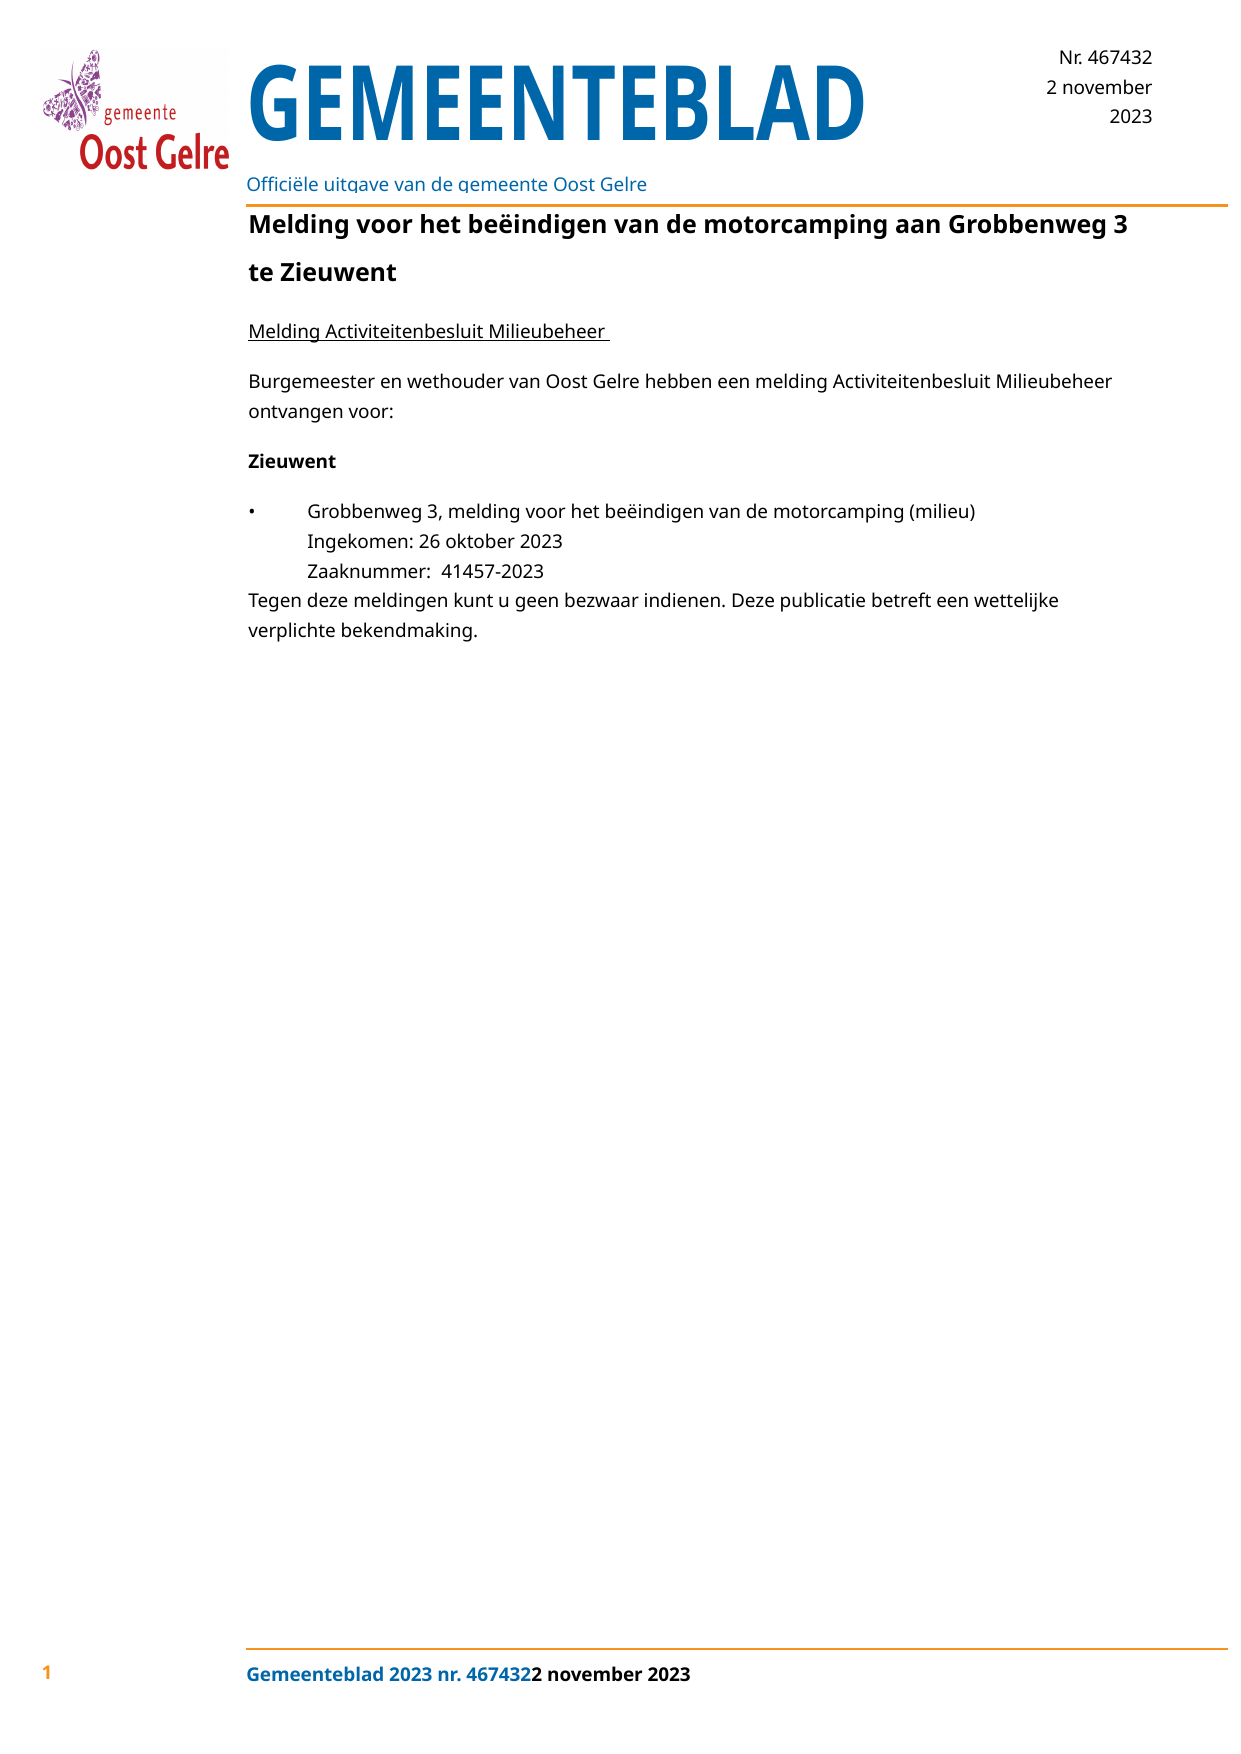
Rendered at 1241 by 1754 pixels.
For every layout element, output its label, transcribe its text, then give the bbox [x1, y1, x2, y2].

text Tegen deze meldingen kunt u geen bezwaar indienen. Deze publicatie betreft een wettelijke verplichte bekendmaking. [248, 587, 1152, 643]
list Ingekomen: 26 oktober 2023 [248, 528, 1152, 554]
text Zieuwent [248, 448, 1152, 474]
text Melding voor het beëindigen van de motorcamping aan Grobbenweg 3 te Zieuwent [248, 207, 1152, 288]
text Melding Activiteitenbesluit Milieubeheer [248, 318, 1152, 344]
picture [41, 47, 231, 172]
list Grobbenweg 3, melding voor het beëindigen van de motorcamping (milieu) [248, 499, 1152, 524]
text Burgemeester en wethouder van Oost Gelre hebben een melding Activiteitenbesluit Milieubeheer ontvangen voor: [248, 368, 1152, 424]
list Zaaknummer: 41457-2023 [248, 558, 1152, 584]
